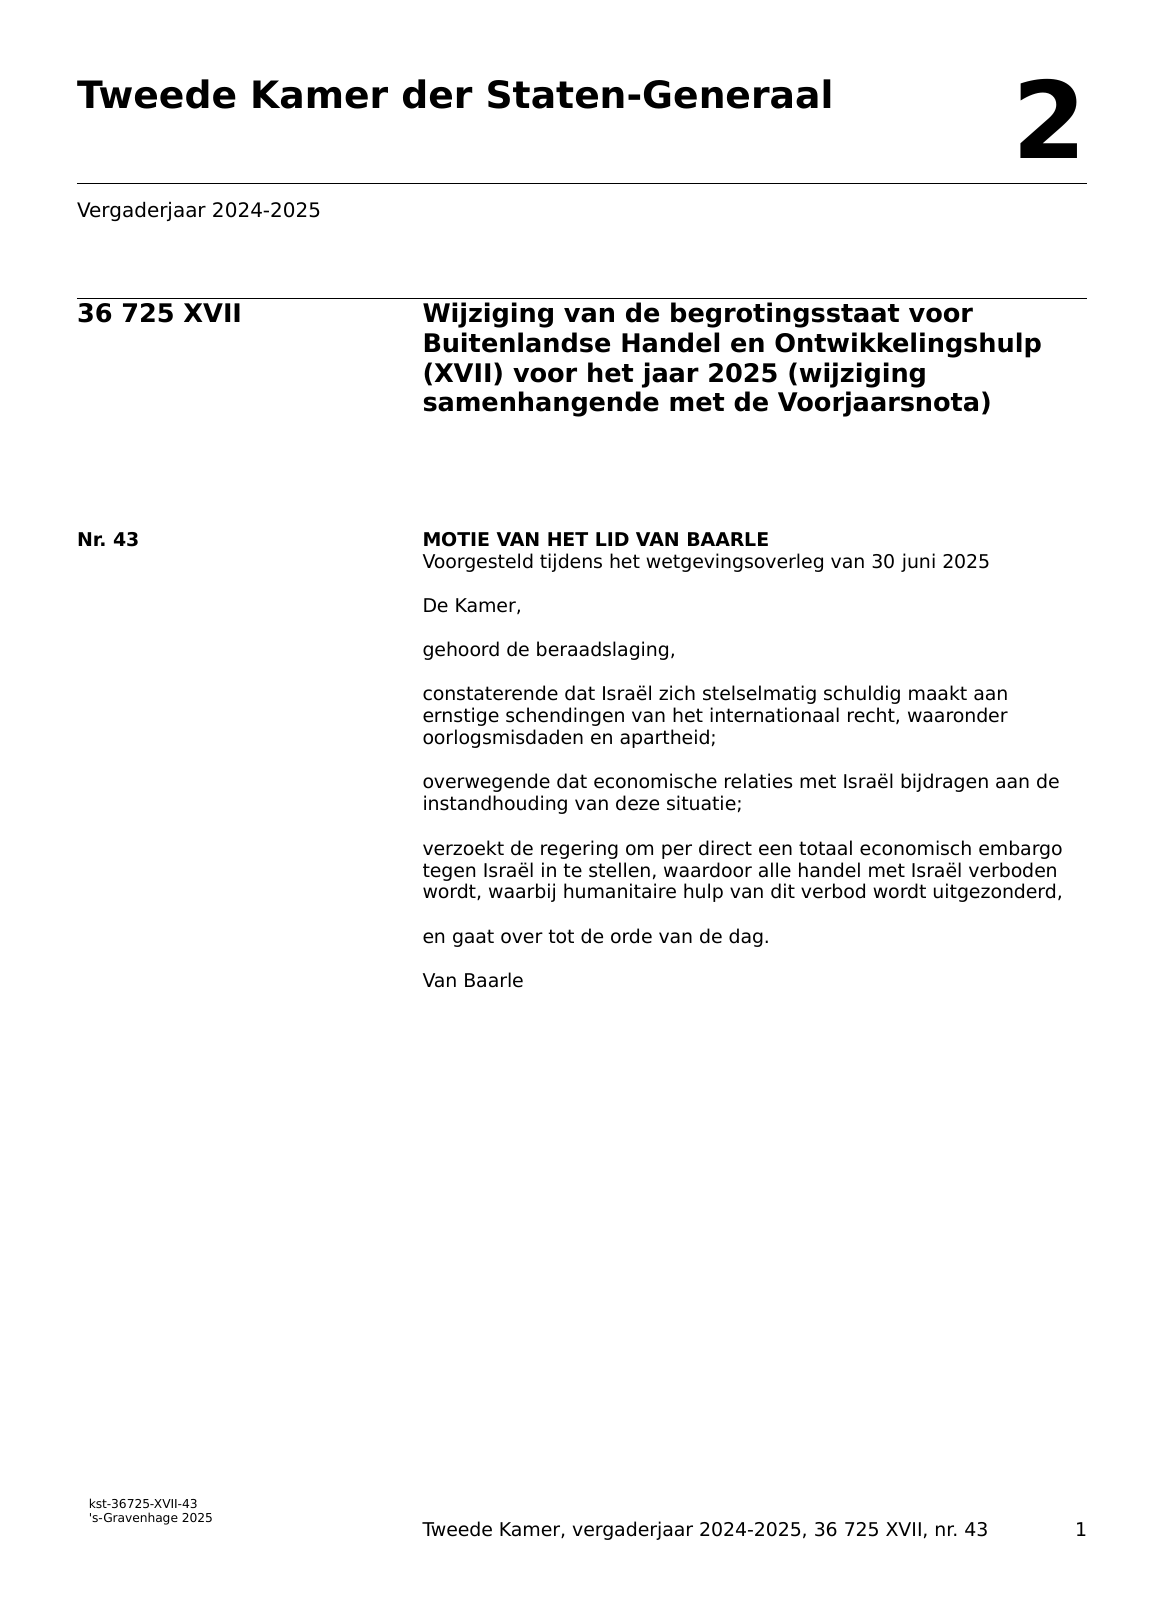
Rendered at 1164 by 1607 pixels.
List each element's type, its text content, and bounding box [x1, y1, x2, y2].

text 's-Gravenhage 2025 [88, 1511, 323, 1525]
subtitle 36 725 XVII Wijziging van de begrotingsstaat voor Buitenlandse Handel en Ontwikkelingshulp (XVII) voor het jaar 2025 (wijziging samenhangende met de Voorjaarsnota) [77, 299, 1087, 418]
text De Kamer, [422, 595, 1087, 617]
table_header 2 [886, 59, 1087, 183]
text overwegende dat economische relaties met Israël bijdragen aan de instandhouding van deze situatie; [422, 771, 1087, 815]
text kst-36725-XVII-43 [88, 1497, 323, 1511]
text Voorgesteld tijdens het wetgevingsoverleg van 30 juni 2025 [422, 551, 1087, 573]
text gehoord de beraadslaging, [422, 639, 1087, 661]
table_header Tweede Kamer der Staten-Generaal [77, 59, 886, 183]
table_cell Vergaderjaar 2024-2025 [77, 184, 1087, 298]
text Van Baarle [422, 970, 1087, 992]
text en gaat over tot de orde van de dag. [422, 926, 1087, 948]
text constaterende dat Israël zich stelselmatig schuldig maakt aan ernstige schendingen van het internationaal recht, waaronder oorlogsmisdaden en apartheid; [422, 683, 1087, 749]
subtitle Nr. 43 MOTIE VAN HET LID VAN BAARLE [77, 529, 1087, 551]
text verzoekt de regering om per direct een totaal economisch embargo tegen Israël in te stellen, waardoor alle handel met Israël verboden wordt, waarbij humanitaire hulp van dit verbod wordt uitgezonderd, [422, 837, 1087, 903]
